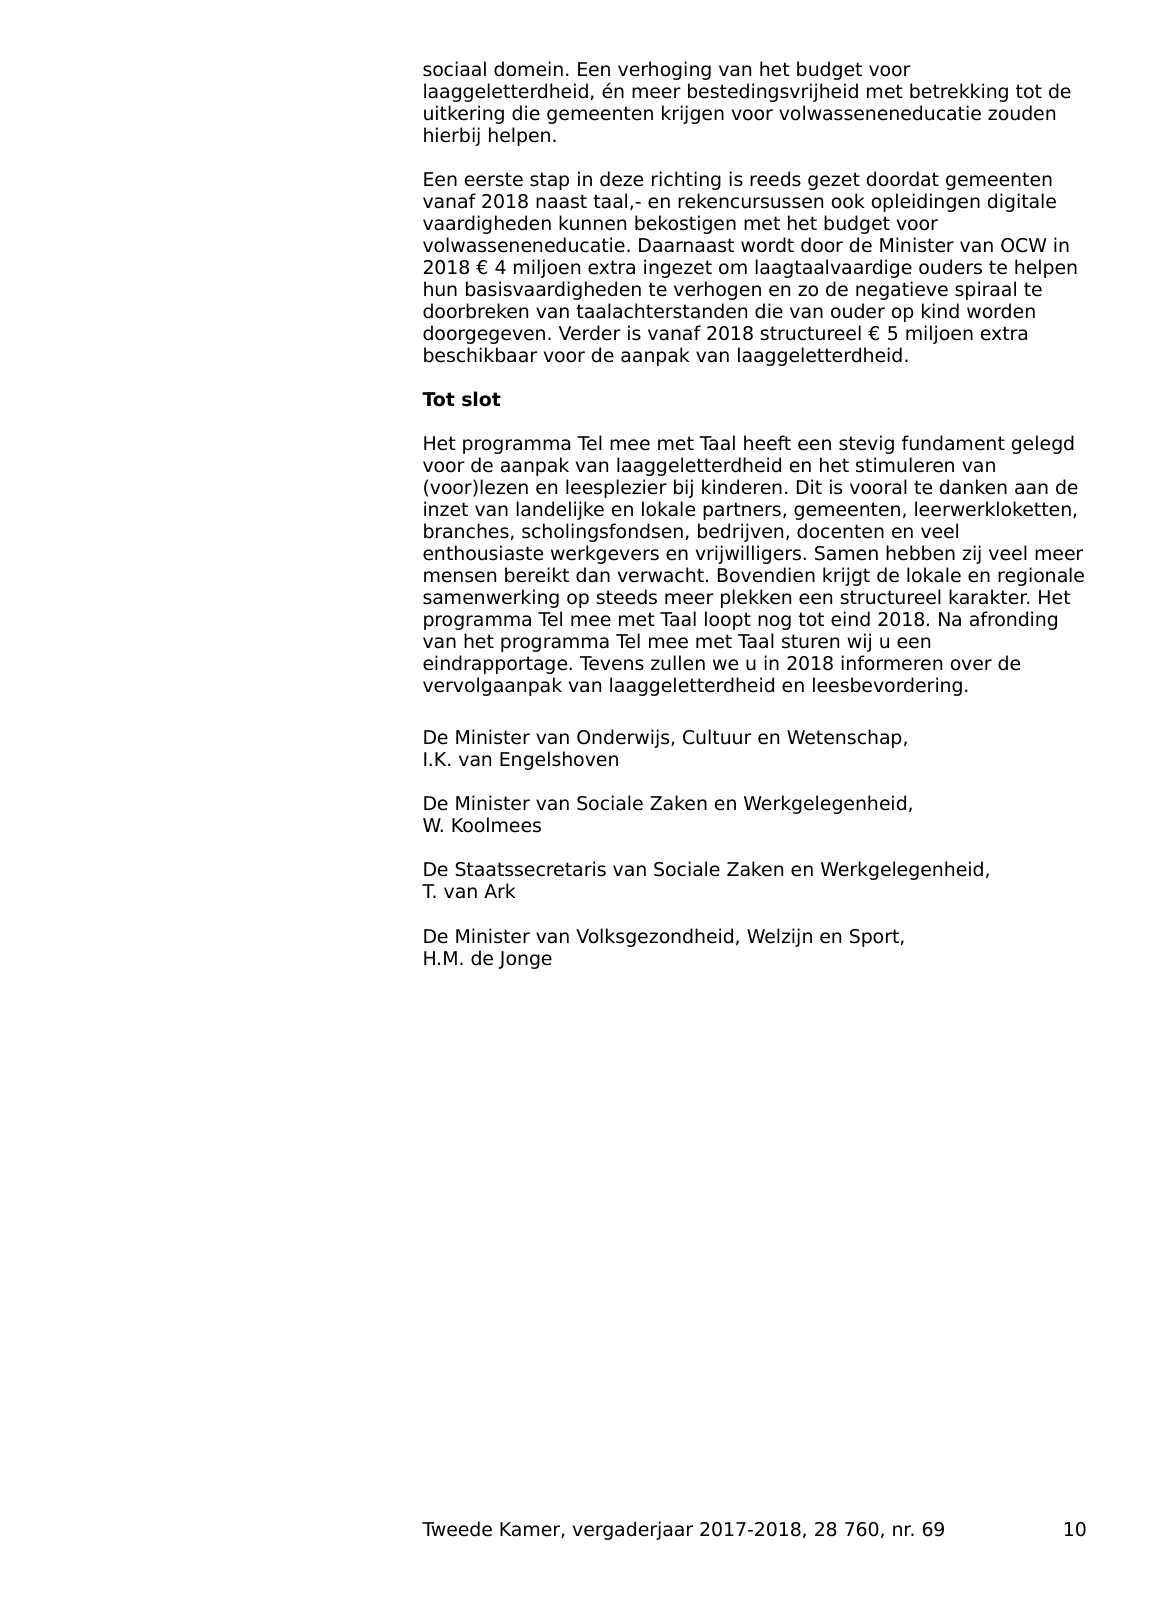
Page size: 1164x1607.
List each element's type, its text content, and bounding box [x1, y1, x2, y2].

text sociaal domein. Een verhoging van het budget voor laaggeletterdheid, én meer bestedingsvrijheid met betrekking tot de uitkering die gemeenten krijgen voor volwasseneneducatie zouden hierbij helpen. [422, 59, 1087, 147]
text De Minister van Onderwijs, Cultuur en Wetenschap, I.K. van Engelshoven [422, 727, 1087, 771]
text Een eerste stap in deze richting is reeds gezet doordat gemeenten vanaf 2018 naast taal,- en rekencursussen ook opleidingen digitale vaardigheden kunnen bekostigen met het budget voor volwasseneneducatie. Daarnaast wordt door de Minister van OCW in 2018 € 4 miljoen extra ingezet om laagtaalvaardige ouders te helpen hun basisvaardigheden te verhogen en zo de negatieve spiraal te doorbreken van taalachterstanden die van ouder op kind worden doorgegeven. Verder is vanaf 2018 structureel € 5 miljoen extra beschikbaar voor de aanpak van laaggeletterdheid. [422, 169, 1087, 367]
text De Staatssecretaris van Sociale Zaken en Werkgelegenheid, T. van Ark [422, 859, 1087, 903]
subtitle Tot slot [422, 389, 1087, 411]
text De Minister van Sociale Zaken en Werkgelegenheid, W. Koolmees [422, 793, 1087, 837]
text Het programma Tel mee met Taal heeft een stevig fundament gelegd voor de aanpak van laaggeletterdheid en het stimuleren van (voor)lezen en leesplezier bij kinderen. Dit is vooral te danken aan de inzet van landelijke en lokale partners, gemeenten, leerwerkloketten, branches, scholingsfondsen, bedrijven, docenten en veel enthousiaste werkgevers en vrijwilligers. Samen hebben zij veel meer mensen bereikt dan verwacht. Bovendien krijgt de lokale en regionale samenwerking op steeds meer plekken een structureel karakter. Het programma Tel mee met Taal loopt nog tot eind 2018. Na afronding van het programma Tel mee met Taal sturen wij u een eindrapportage. Tevens zullen we u in 2018 informeren over de vervolgaanpak van laaggeletterdheid en leesbevordering. [422, 433, 1087, 697]
text De Minister van Volksgezondheid, Welzijn en Sport, H.M. de Jonge [422, 926, 1087, 969]
